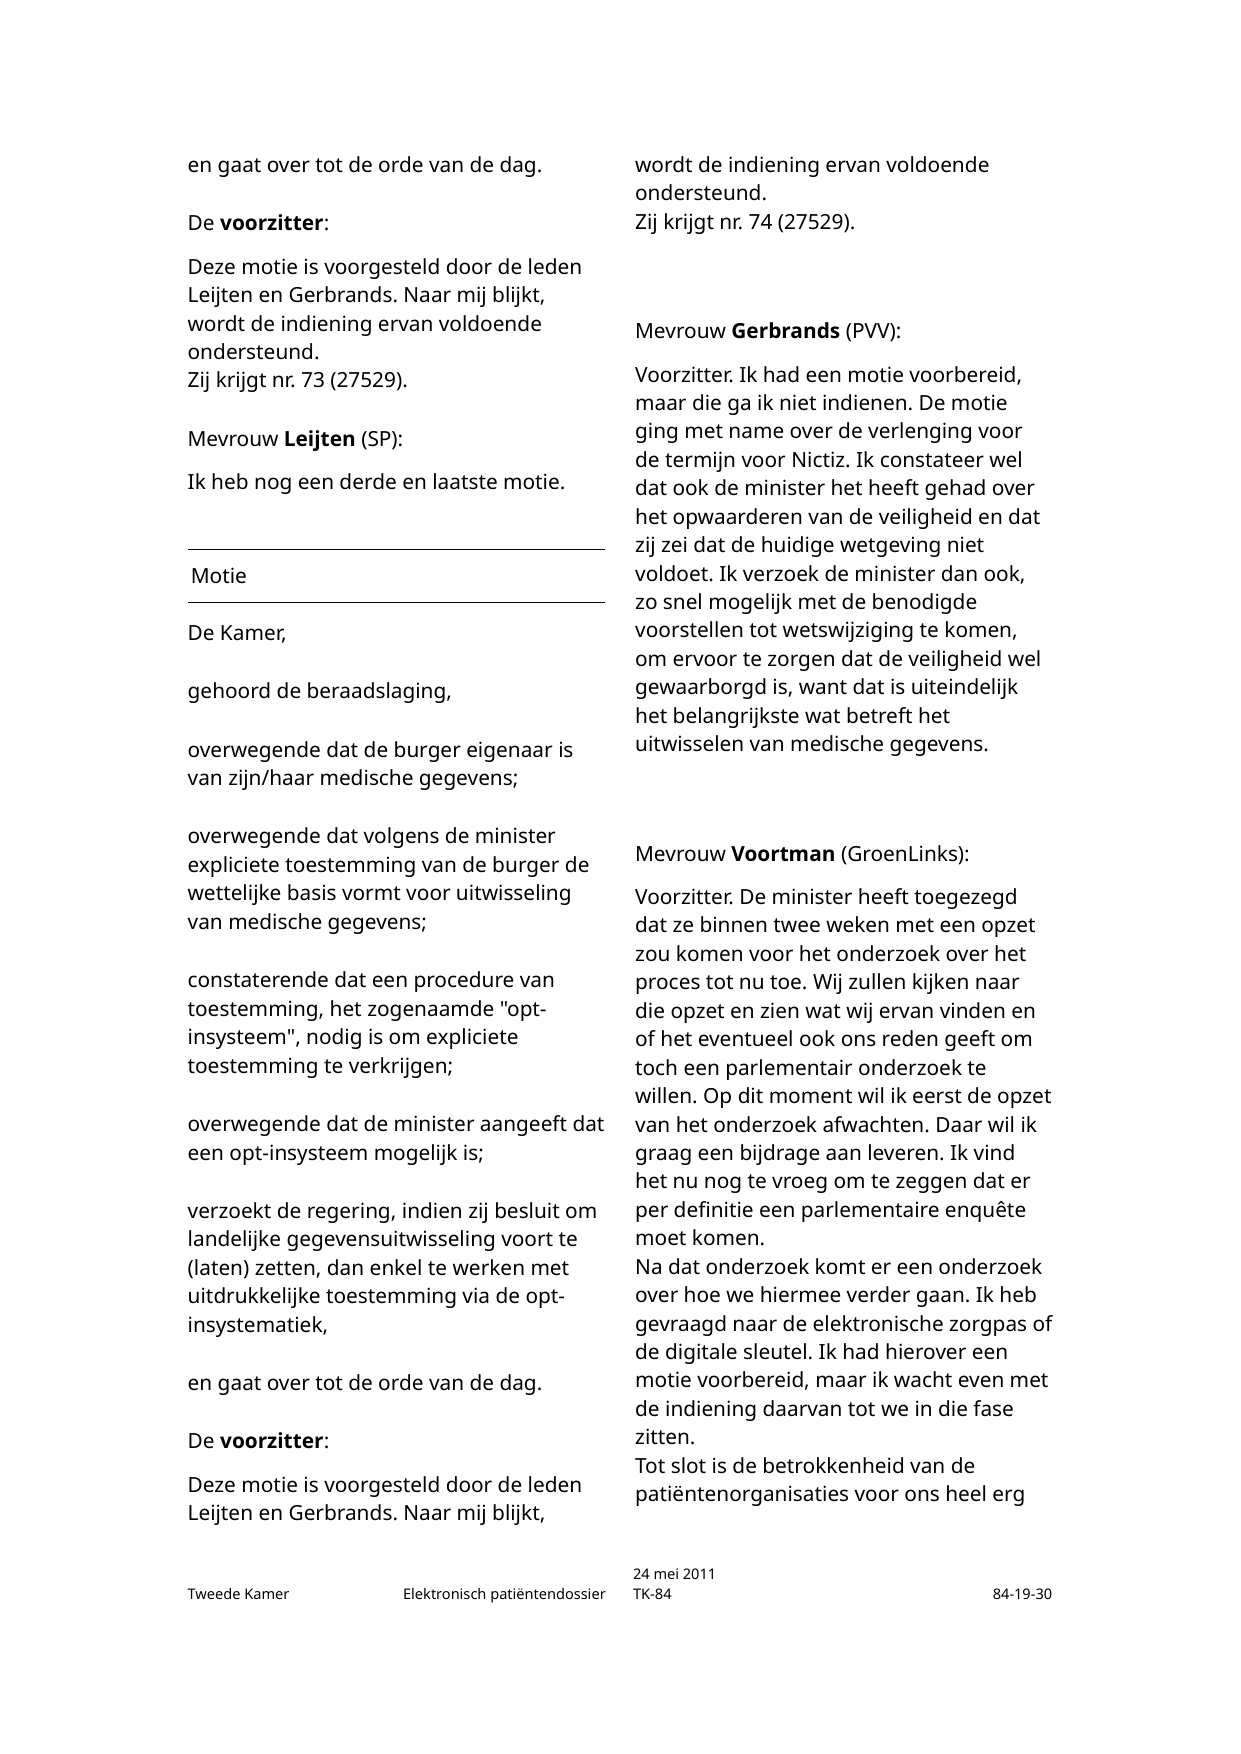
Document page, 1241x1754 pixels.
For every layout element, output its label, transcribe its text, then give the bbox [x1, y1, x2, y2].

text  [635, 265, 1053, 294]
text Voorzitter. De minister heeft toegezegd dat ze binnen twee weken met een opzet zou komen voor het onderzoek over het proces tot nu toe. Wij zullen kijken naar die opzet en zien wat wij ervan vinden en of het eventueel ook ons reden geeft om toch een parlementair onderzoek te willen. Op dit moment wil ik eerst de opzet van het onderzoek afwachten. Daar wil ik graag een bijdrage aan leveren. Ik vind het nu nog te vroeg om te zeggen dat er per definitie een parlementaire enquête moet komen. [635, 882, 1053, 1252]
text Mevrouw Gerbrands (PVV): [635, 316, 1053, 345]
text Voorzitter. Ik had een motie voorbereid, maar die ga ik niet indienen. De motie ging met name over de verlenging voor de termijn voor Nictiz. Ik constateer wel dat ook de minister het heeft gehad over het opwaarderen van de veiligheid en dat zij zei dat de huidige wetgeving niet voldoet. Ik verzoek de minister dan ook, zo snel mogelijk met de benodigde voorstellen tot wetswijziging te komen, om ervoor te zorgen dat de veiligheid wel gewaarborgd is, want dat is uiteindelijk het belangrijkste wat betreft het uitwisselen van medische gegevens. [635, 360, 1053, 758]
text Mevrouw Leijten (SP): [187, 424, 605, 452]
text en gaat over tot de orde van de dag. [187, 1368, 605, 1397]
text De voorzitter: [187, 1427, 605, 1455]
text Ik heb nog een derde en laatste motie. [187, 467, 605, 496]
text constaterende dat een procedure van toestemming, het zogenaamde "opt-insysteem", nodig is om expliciete toestemming te verkrijgen; [187, 965, 605, 1079]
text overwegende dat de burger eigenaar is van zijn/haar medische gegevens; [187, 735, 605, 792]
text verzoekt de regering, indien zij besluit om landelijke gegevensuitwisseling voort te (laten) zetten, dan enkel te werken met uitdrukkelijke toestemming via de opt-insystematiek, [187, 1196, 605, 1338]
text Zij krijgt nr. 73 (27529). [187, 366, 605, 394]
text Mevrouw Voortman (GroenLinks): [635, 839, 1053, 867]
text en gaat over tot de orde van de dag. [187, 150, 605, 178]
text De Kamer, [187, 618, 605, 646]
text overwegende dat volgens de minister expliciete toestemming van de burger de wettelijke basis vormt voor uitwisseling van medische gegevens; [187, 822, 605, 935]
text De voorzitter: [187, 208, 605, 237]
text Na dat onderzoek komt er een onderzoek over hoe we hiermee verder gaan. Ik heb gevraagd naar de elektronische zorgpas of de digitale sleutel. Ik had hierover een motie voorbereid, maar ik wacht even met de indiening daarvan tot we in die fase zitten. [635, 1252, 1053, 1451]
text Zij krijgt nr. 74 (27529). [635, 207, 1053, 235]
subtitle Motie [187, 550, 605, 603]
text Deze motie is voorgesteld door de leden Leijten en Gerbrands. Naar mij blijkt, [187, 1470, 605, 1527]
text wordt de indiening ervan voldoende ondersteund. [635, 150, 1053, 207]
text overwegende dat de minister aangeeft dat een opt-insysteem mogelijk is; [187, 1109, 605, 1166]
text  [635, 788, 1053, 816]
text Tot slot is de betrokkenheid van de patiëntenorganisaties voor ons heel erg [635, 1451, 1053, 1508]
text Deze motie is voorgesteld door de leden Leijten en Gerbrands. Naar mij blijkt, wordt de indiening ervan voldoende ondersteund. [187, 252, 605, 366]
text gehoord de beraadslaging, [187, 676, 605, 705]
